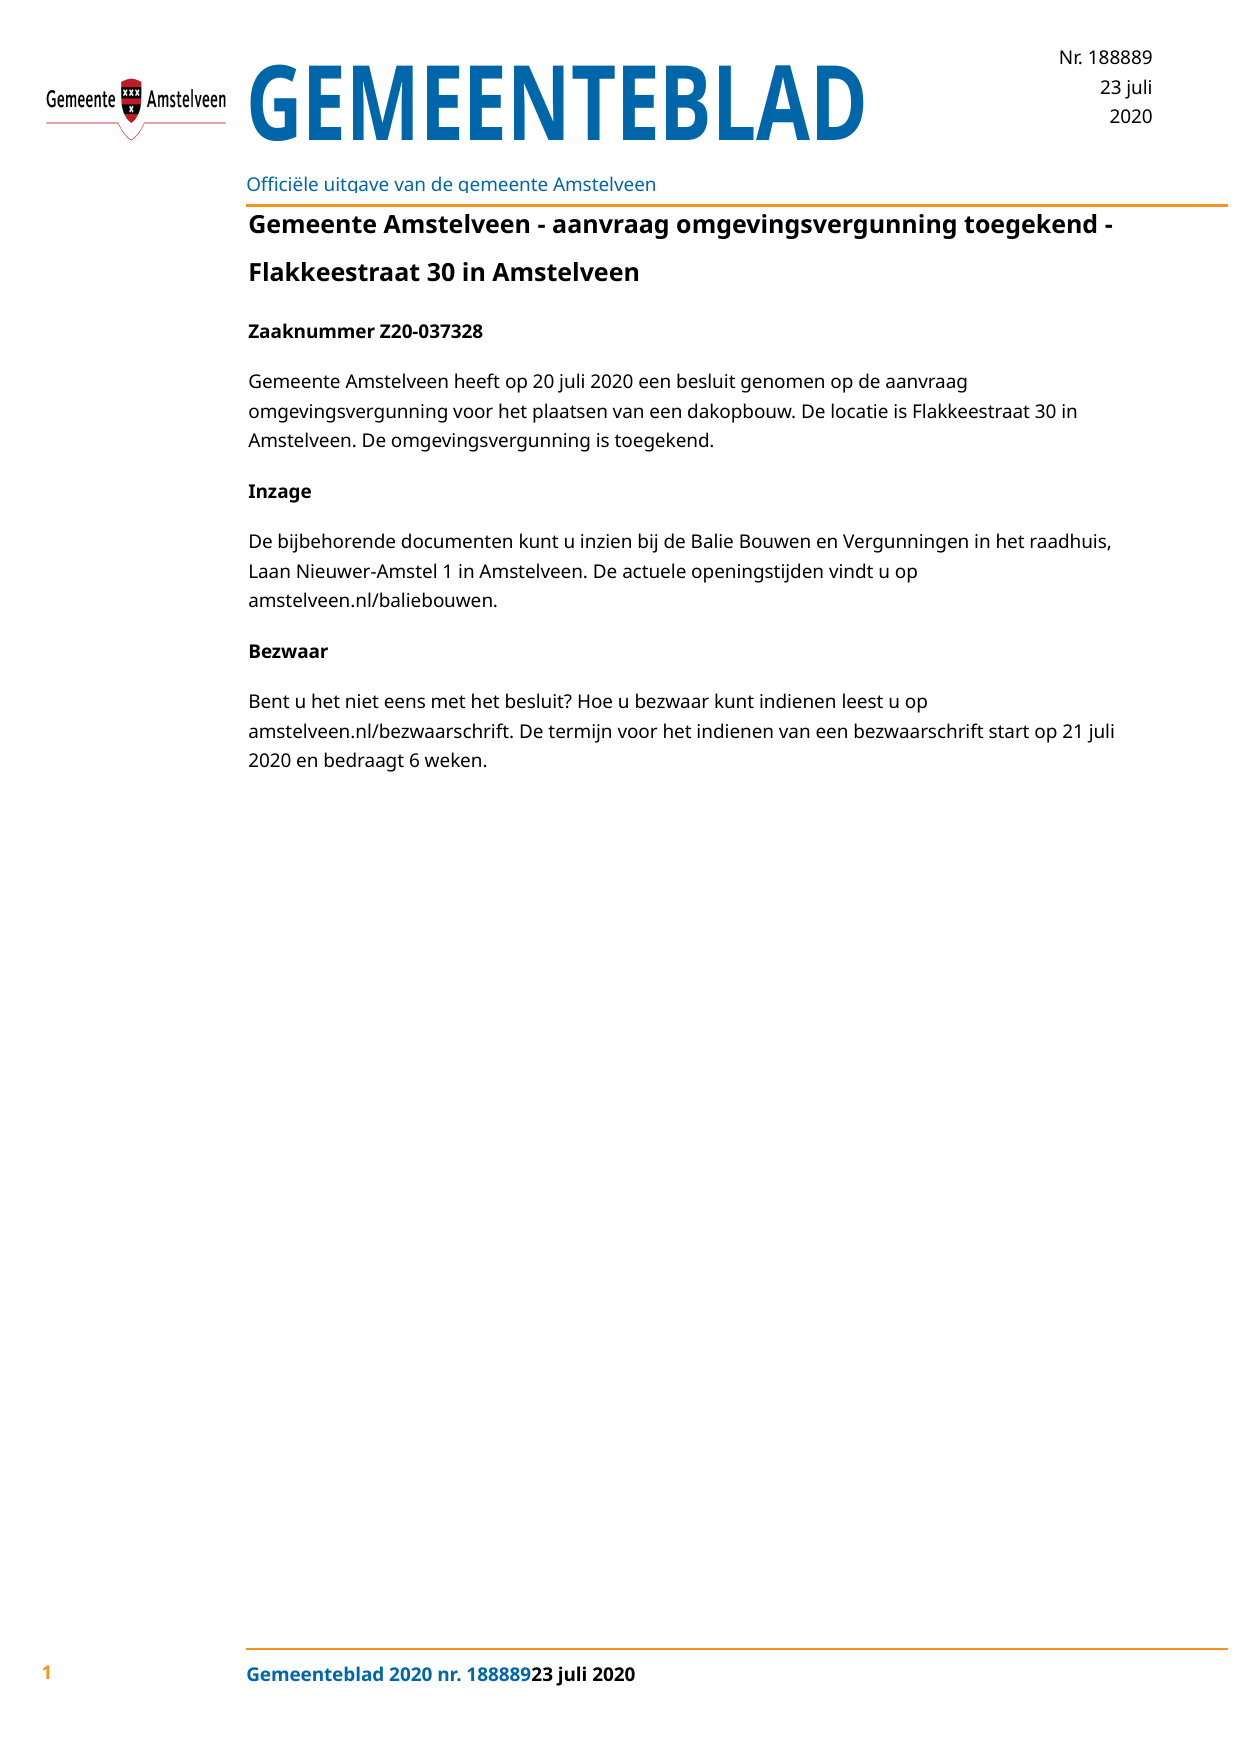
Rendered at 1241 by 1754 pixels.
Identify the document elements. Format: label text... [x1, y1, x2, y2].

text Gemeente Amstelveen - aanvraag omgevingsvergunning toegekend - Flakkeestraat 30 in Amstelveen [248, 207, 1152, 288]
text Zaaknummer Z20-037328 [248, 318, 1152, 344]
text De bijbehorende documenten kunt u inzien bij de Balie Bouwen en Vergunningen in het raadhuis, Laan Nieuwer-Amstel 1 in Amstelveen. De actuele openingstijden vindt u op amstelveen.nl/baliebouwen. [248, 528, 1152, 613]
text Bezwaar [248, 638, 1152, 664]
text Inzage [248, 478, 1152, 504]
text Gemeente Amstelveen heeft op 20 juli 2020 een besluit genomen op de aanvraag omgevingsvergunning voor het plaatsen van een dakopbouw. De locatie is Flakkeestraat 30 in Amstelveen. De omgevingsvergunning is toegekend. [248, 368, 1152, 453]
picture [41, 47, 231, 172]
text Bent u het niet eens met het besluit? Hoe u bezwaar kunt indienen leest u op amstelveen.nl/bezwaarschrift. De termijn voor het indienen van een bezwaarschrift start op 21 juli 2020 en bedraagt 6 weken. [248, 688, 1152, 773]
